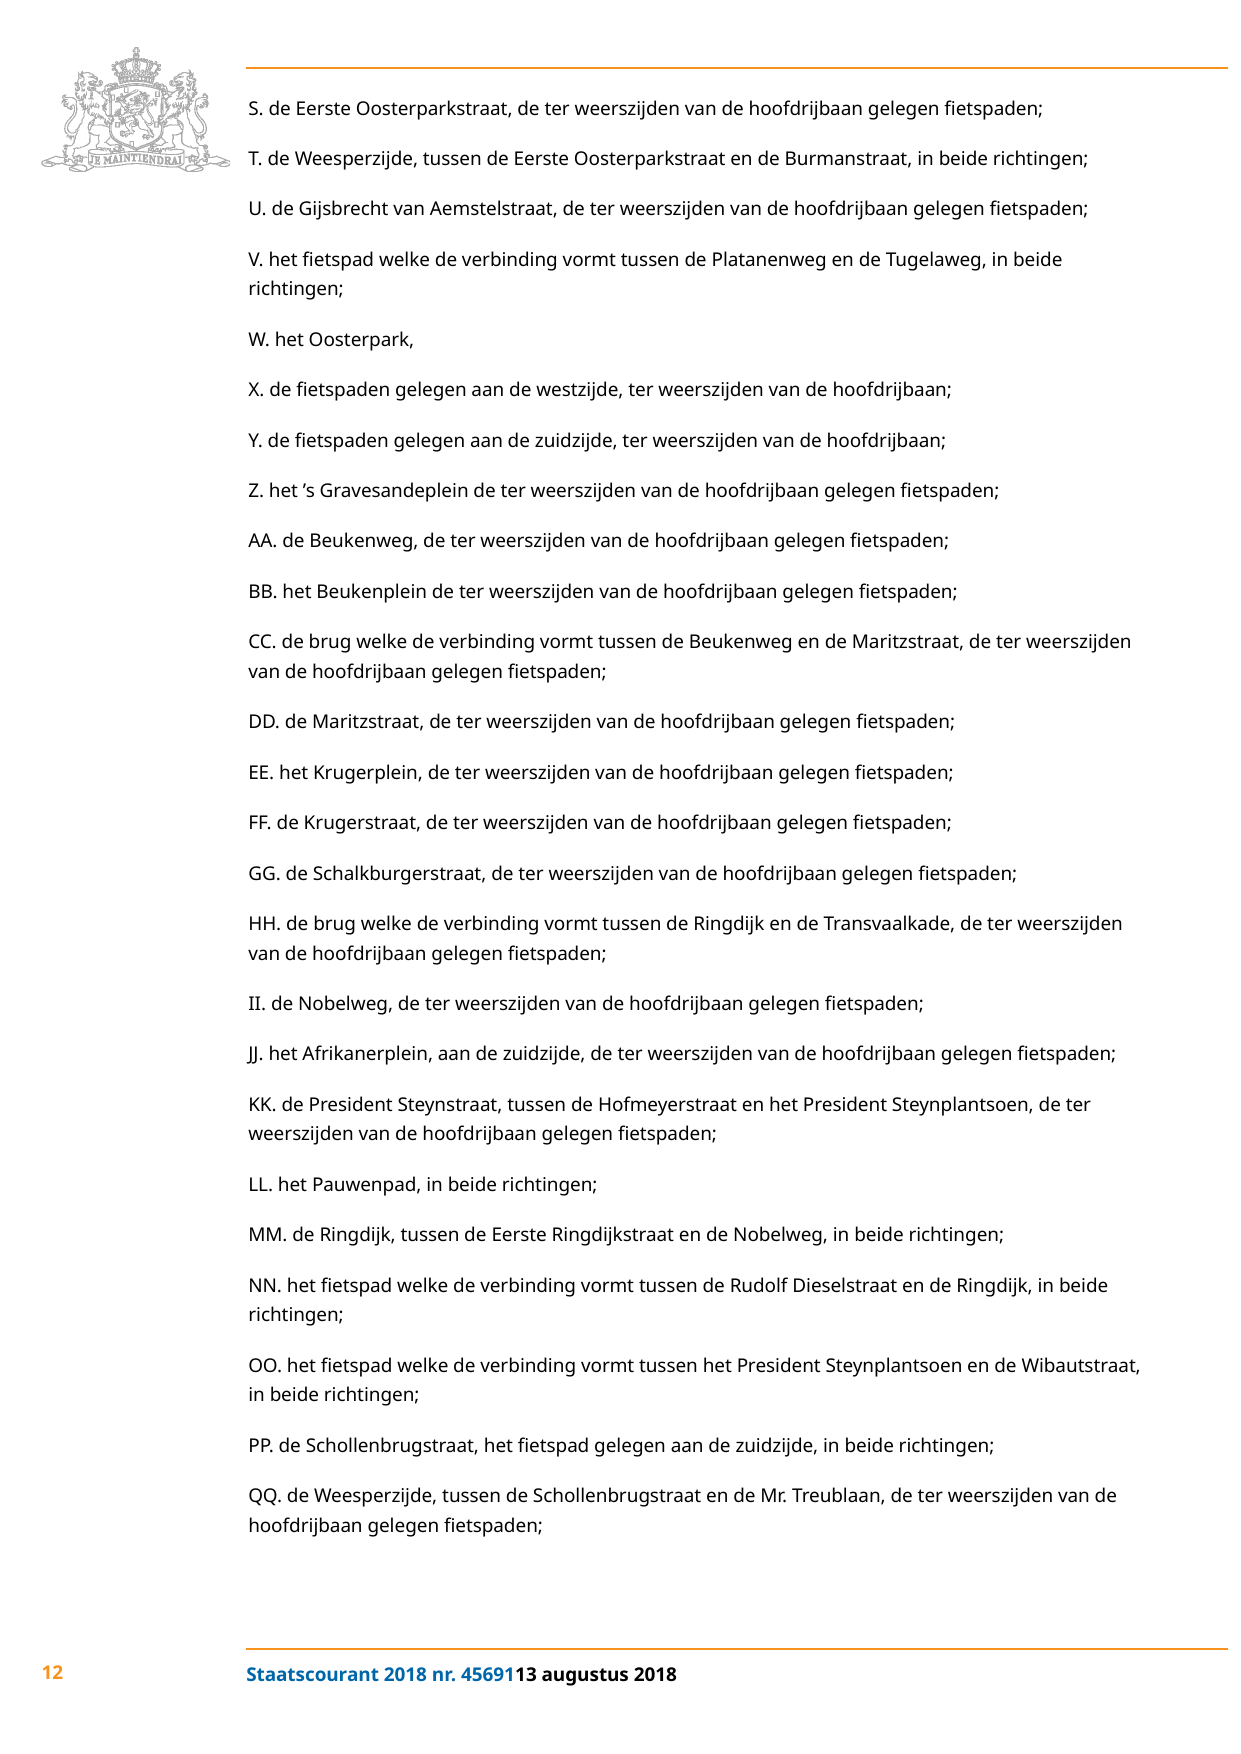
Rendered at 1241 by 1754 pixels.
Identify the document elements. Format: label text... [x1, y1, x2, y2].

text II. de Nobelweg, de ter weerszijden van de hoofdrijbaan gelegen fietspaden; [248, 990, 1152, 1016]
text X. de fietspaden gelegen aan de westzijde, ter weerszijden van de hoofdrijbaan; [248, 376, 1152, 402]
text LL. het Pauwenpad, in beide richtingen; [248, 1171, 1152, 1197]
text PP. de Schollenbrugstraat, het fietspad gelegen aan de zuidzijde, in beide richtingen; [248, 1432, 1152, 1458]
text T. de Weesperzijde, tussen de Eerste Oosterparkstraat en de Burmanstraat, in beide richtingen; [248, 145, 1152, 171]
text CC. de brug welke de verbinding vormt tussen de Beukenweg en de Maritzstraat, de ter weerszijden van de hoofdrijbaan gelegen fietspaden; [248, 628, 1152, 684]
text QQ. de Weesperzijde, tussen de Schollenbrugstraat en de Mr. Treublaan, de ter weerszijden van de hoofdrijbaan gelegen fietspaden; [248, 1482, 1152, 1538]
text S. de Eerste Oosterparkstraat, de ter weerszijden van de hoofdrijbaan gelegen fietspaden; [248, 95, 1152, 121]
text U. de Gijsbrecht van Aemstelstraat, de ter weerszijden van de hoofdrijbaan gelegen fietspaden; [248, 196, 1152, 221]
text Z. het ’s Gravesandeplein de ter weerszijden van de hoofdrijbaan gelegen fietspaden; [248, 477, 1152, 503]
text JJ. het Afrikanerplein, aan de zuidzijde, de ter weerszijden van de hoofdrijbaan gelegen fietspaden; [248, 1041, 1152, 1066]
text V. het fietspad welke de verbinding vormt tussen de Platanenweg en de Tugelaweg, in beide richtingen; [248, 246, 1152, 301]
picture [41, 47, 231, 172]
text KK. de President Steynstraat, tussen de Hofmeyerstraat en het President Steynplantsoen, de ter weerszijden van de hoofdrijbaan gelegen fietspaden; [248, 1091, 1152, 1146]
text Y. de fietspaden gelegen aan de zuidzijde, ter weerszijden van de hoofdrijbaan; [248, 427, 1152, 453]
text BB. het Beukenplein de ter weerszijden van de hoofdrijbaan gelegen fietspaden; [248, 578, 1152, 604]
text MM. de Ringdijk, tussen de Eerste Ringdijkstraat en de Nobelweg, in beide richtingen; [248, 1221, 1152, 1247]
text NN. het fietspad welke de verbinding vormt tussen de Rudolf Dieselstraat en de Ringdijk, in beide richtingen; [248, 1272, 1152, 1327]
text DD. de Maritzstraat, de ter weerszijden van de hoofdrijbaan gelegen fietspaden; [248, 708, 1152, 734]
text HH. de brug welke de verbinding vormt tussen de Ringdijk en de Transvaalkade, de ter weerszijden van de hoofdrijbaan gelegen fietspaden; [248, 910, 1152, 966]
text GG. de Schalkburgerstraat, de ter weerszijden van de hoofdrijbaan gelegen fietspaden; [248, 860, 1152, 886]
text OO. het fietspad welke de verbinding vormt tussen het President Steynplantsoen en de Wibautstraat, in beide richtingen; [248, 1352, 1152, 1407]
text AA. de Beukenweg, de ter weerszijden van de hoofdrijbaan gelegen fietspaden; [248, 528, 1152, 553]
text EE. het Krugerplein, de ter weerszijden van de hoofdrijbaan gelegen fietspaden; [248, 759, 1152, 785]
text W. het Oosterpark, [248, 326, 1152, 352]
text FF. de Krugerstraat, de ter weerszijden van de hoofdrijbaan gelegen fietspaden; [248, 809, 1152, 835]
